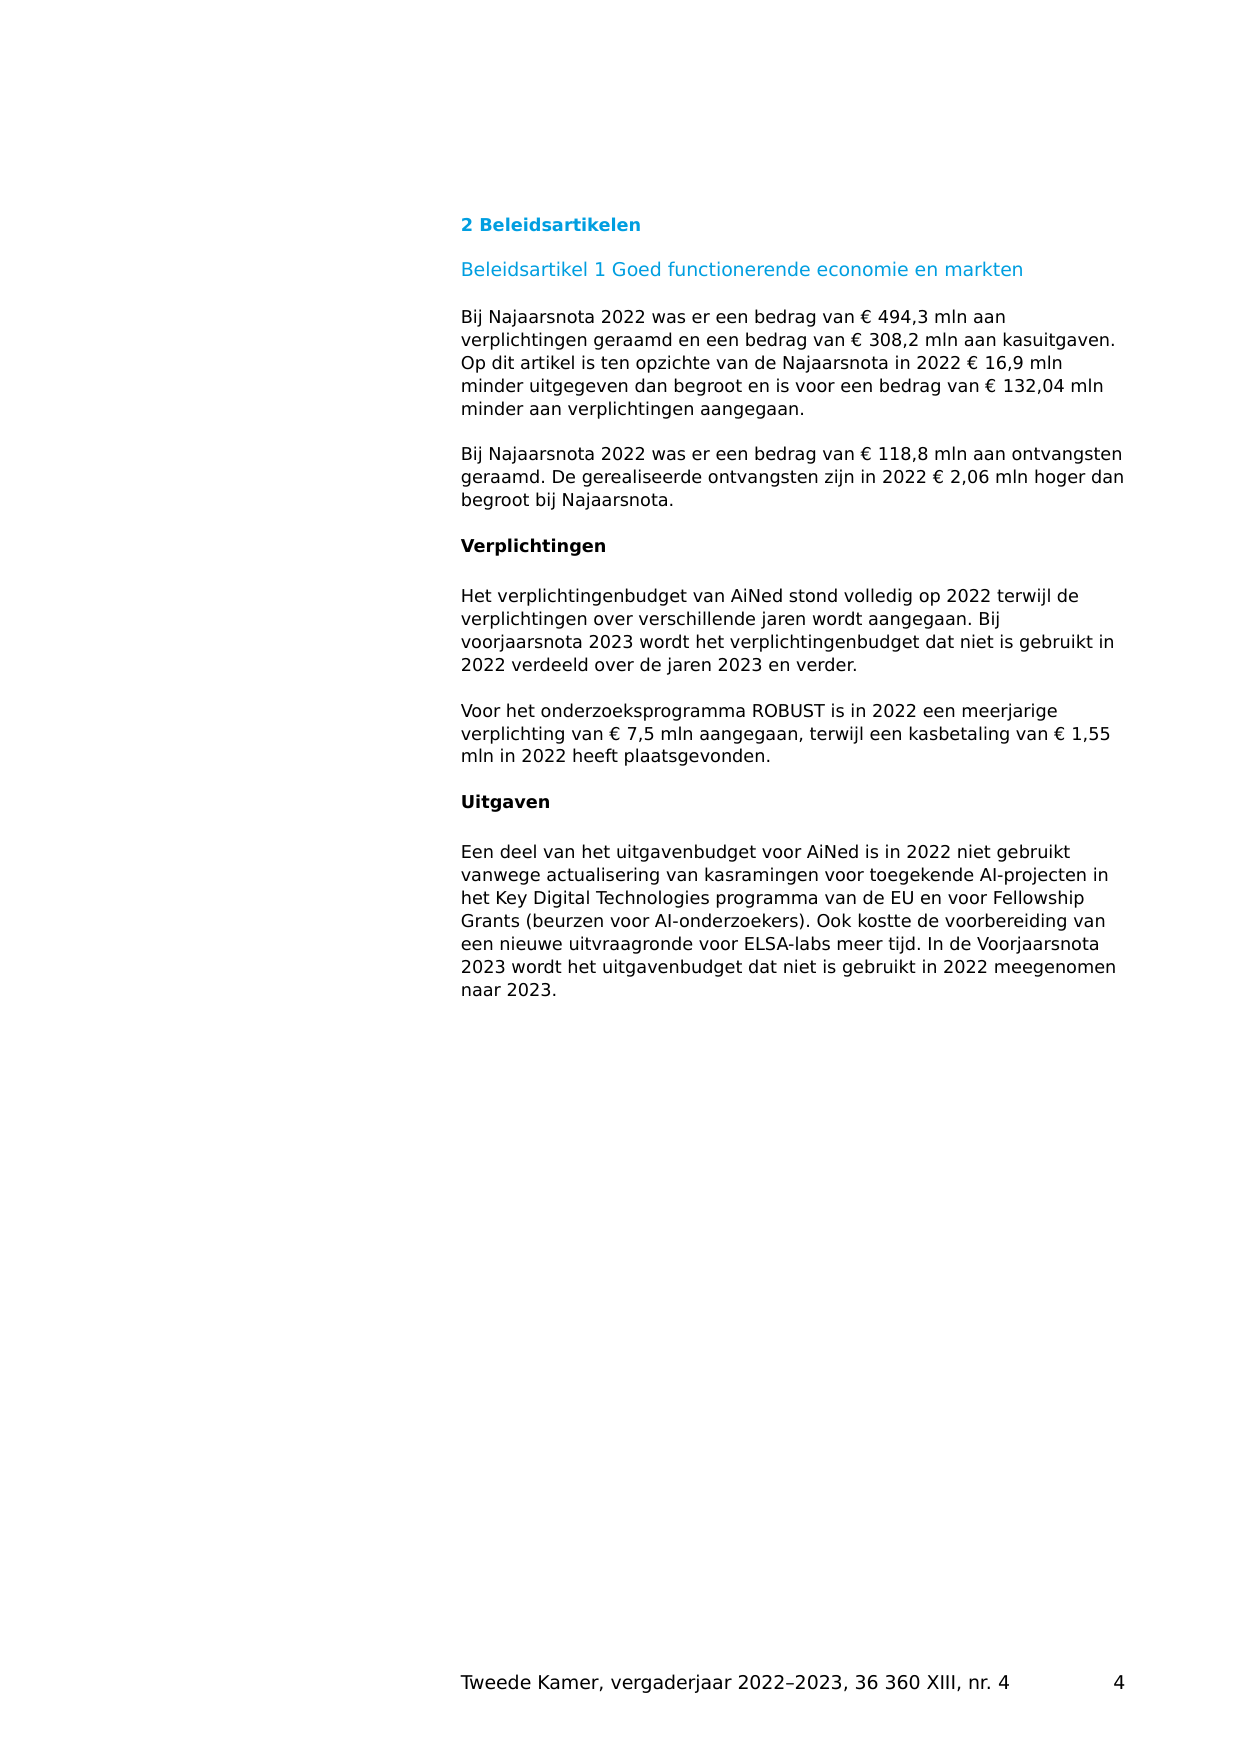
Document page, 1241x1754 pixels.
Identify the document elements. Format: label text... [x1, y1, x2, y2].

text Verplichtingen [461, 534, 1125, 557]
title Beleidsartikel 1 Goed functionerende economie en markten [461, 259, 1125, 281]
text Een deel van het uitgavenbudget voor AiNed is in 2022 niet gebruikt vanwege actualisering van kasramingen voor toegekende AI-projecten in het Key Digital Technologies programma van de EU en voor Fellowship Grants (beurzen voor AI-onderzoekers). Ook kostte de voorbereiding van een nieuwe uitvraagronde voor ELSA-labs meer tijd. In de Voorjaarsnota 2023 wordt het uitgavenbudget dat niet is gebruikt in 2022 meegenomen naar 2023. [461, 840, 1125, 1001]
text Bij Najaarsnota 2022 was er een bedrag van € 118,8 mln aan ontvangsten geraamd. De gerealiseerde ontvangsten zijn in 2022 € 2,06 mln hoger dan begroot bij Najaarsnota. [461, 442, 1125, 511]
text Bij Najaarsnota 2022 was er een bedrag van € 494,3 mln aan verplichtingen geraamd en een bedrag van € 308,2 mln aan kasuitgaven. Op dit artikel is ten opzichte van de Najaarsnota in 2022 € 16,9 mln minder uitgegeven dan begroot en is voor een bedrag van € 132,04 mln minder aan verplichtingen aangegaan. [461, 305, 1125, 419]
text Het verplichtingenbudget van AiNed stond volledig op 2022 terwijl de verplichtingen over verschillende jaren wordt aangegaan. Bij voorjaarsnota 2023 wordt het verplichtingenbudget dat niet is gebruikt in 2022 verdeeld over de jaren 2023 en verder. [461, 584, 1125, 676]
text Voor het onderzoeksprogramma ROBUST is in 2022 een meerjarige verplichting van € 7,5 mln aangegaan, terwijl een kasbetaling van € 1,55 mln in 2022 heeft plaatsgevonden. [461, 699, 1125, 767]
title 2 Beleidsartikelen [461, 213, 1125, 236]
text Uitgaven [461, 790, 1125, 813]
